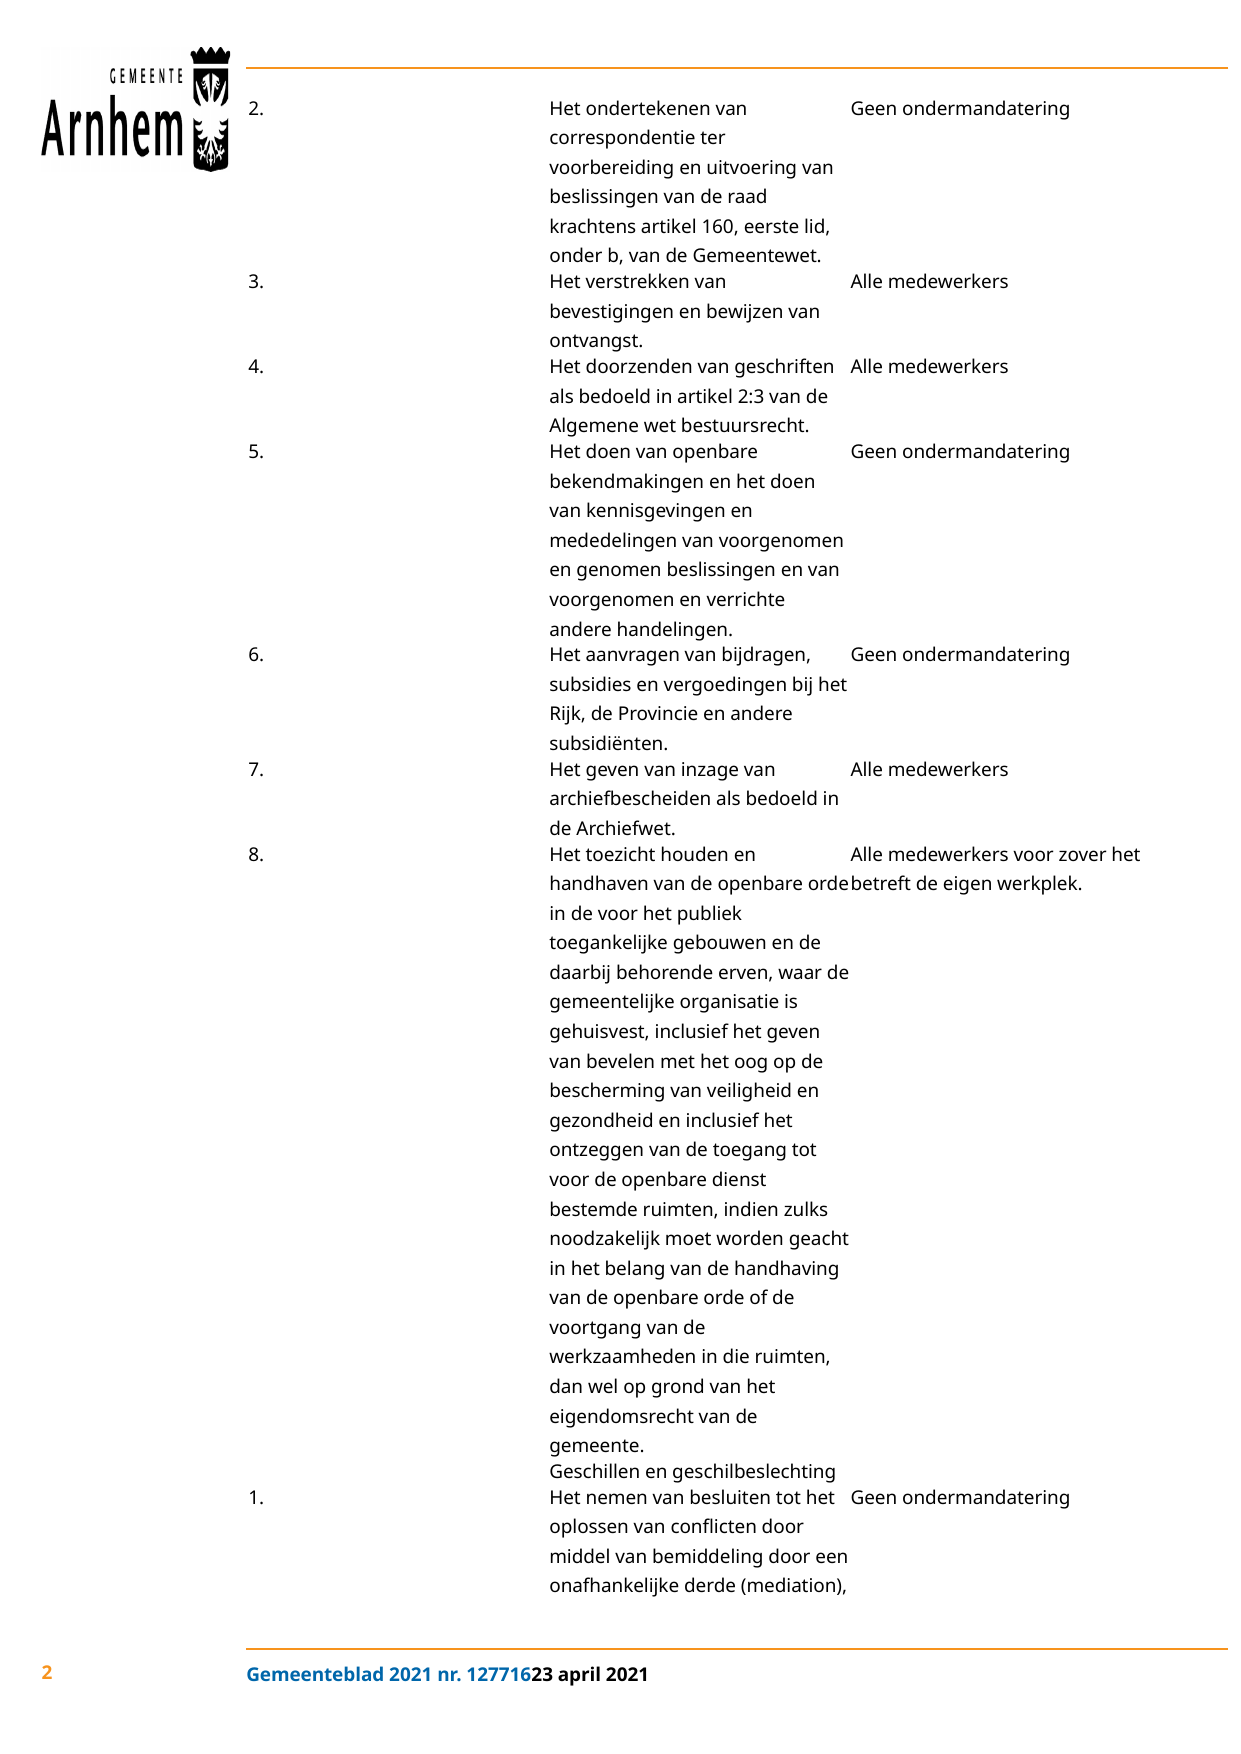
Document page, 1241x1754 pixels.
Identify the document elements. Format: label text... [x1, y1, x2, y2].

table_cell 2. [248, 95, 549, 268]
table_cell Alle medewerkers [850, 756, 1152, 841]
table_cell Het aanvragen van bijdragen, subsidies en vergoedingen bij het Rijk, de Provincie en andere subsidiënten. [549, 641, 850, 756]
table_cell Het verstrekken van bevestigingen en bewijzen van ontvangst. [549, 269, 850, 353]
table_cell Het doorzenden van geschriften als bedoeld in artikel 2:3 van de Algemene wet bestuursrecht. [549, 353, 850, 438]
table_cell Geen ondermandatering [850, 1484, 1152, 1598]
table_cell Alle medewerkers [850, 353, 1152, 438]
table_cell Het nemen van besluiten tot het oplossen van conflicten door middel van bemiddeling door een onafhankelijke derde (mediation), [549, 1484, 850, 1598]
table_cell Alle medewerkers [850, 269, 1152, 353]
table_cell 1. [248, 1484, 549, 1598]
table_cell 4. [248, 353, 549, 438]
table_cell 8. [248, 841, 549, 1458]
table_cell Alle medewerkers voor zover het betreft de eigen werkplek. [850, 841, 1152, 1458]
table_cell 6. [248, 641, 549, 756]
table_cell Geschillen en geschilbeslechting [549, 1458, 850, 1484]
table_cell Het toezicht houden en handhaven van de openbare orde in de voor het publiek toegankelijke gebouwen en de daarbij behorende erven, waar de gemeentelijke organisatie is gehuisvest, inclusief het geven van bevelen met het oog op de bescherming van veiligheid en gezondheid en inclusief het ontzeggen van de toegang tot voor de openbare dienst bestemde ruimten, indien zulks noodzakelijk moet worden geacht in het belang van de handhaving van de openbare orde of de voortgang van de werkzaamheden in die ruimten, dan wel op grond van het eigendomsrecht van de gemeente. [549, 841, 850, 1458]
picture [41, 47, 231, 172]
table_cell [248, 1458, 549, 1484]
table_cell 3. [248, 269, 549, 353]
table_cell Geen ondermandatering [850, 438, 1152, 641]
table_cell Geen ondermandatering [850, 95, 1152, 268]
table_cell Geen ondermandatering [850, 641, 1152, 756]
table_cell 5. [248, 438, 549, 641]
table_cell Het doen van openbare bekendmakingen en het doen van kennisgevingen en mededelingen van voorgenomen en genomen beslissingen en van voorgenomen en verrichte andere handelingen. [549, 438, 850, 641]
table_cell Het geven van inzage van archiefbescheiden als bedoeld in de Archiefwet. [549, 756, 850, 841]
table_cell [850, 1458, 1152, 1484]
table_cell Het ondertekenen van correspondentie ter voorbereiding en uitvoering van beslissingen van de raad krachtens artikel 160, eerste lid, onder b, van de Gemeentewet. [549, 95, 850, 268]
table_cell 7. [248, 756, 549, 841]
